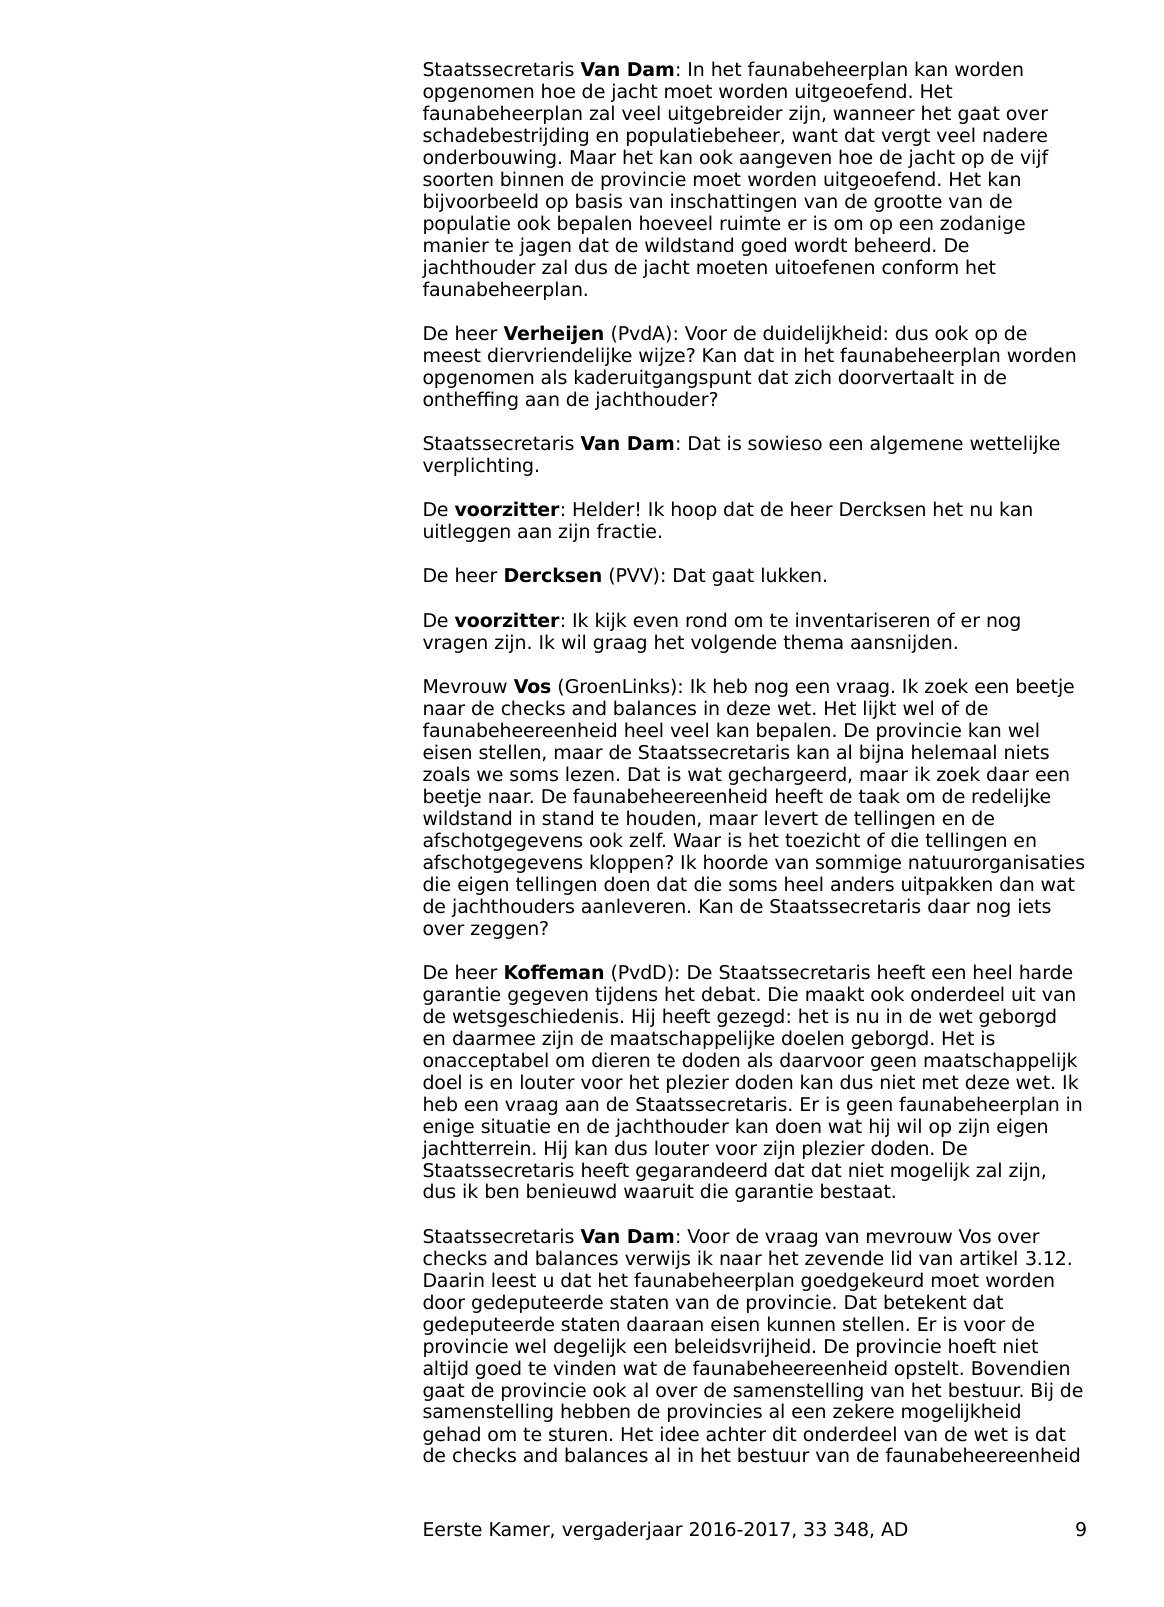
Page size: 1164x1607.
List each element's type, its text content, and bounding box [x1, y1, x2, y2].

text Staatssecretaris Van Dam: Dat is sowieso een algemene wettelijke verplichting. [422, 433, 1087, 477]
text De voorzitter: Helder! Ik hoop dat de heer Dercksen het nu kan uitleggen aan zijn fractie. [422, 499, 1087, 543]
text Mevrouw Vos (GroenLinks): Ik heb nog een vraag. Ik zoek een beetje naar de checks and balances in deze wet. Het lijkt wel of de faunabeheereenheid heel veel kan bepalen. De provincie kan wel eisen stellen, maar de Staatssecretaris kan al bijna helemaal niets zoals we soms lezen. Dat is wat gechargeerd, maar ik zoek daar een beetje naar. De faunabeheereenheid heeft de taak om de redelijke wildstand in stand te houden, maar levert de tellingen en de afschotgegevens ook zelf. Waar is het toezicht of die tellingen en afschotgegevens kloppen? Ik hoorde van sommige natuurorganisaties die eigen tellingen doen dat die soms heel anders uitpakken dan wat de jachthouders aanleveren. Kan de Staatssecretaris daar nog iets over zeggen? [422, 676, 1087, 939]
text De heer Dercksen (PVV): Dat gaat lukken. [422, 565, 1087, 587]
text De voorzitter: Ik kijk even rond om te inventariseren of er nog vragen zijn. Ik wil graag het volgende thema aansnijden. [422, 609, 1087, 653]
text Staatssecretaris Van Dam: Voor de vraag van mevrouw Vos over checks and balances verwijs ik naar het zevende lid van artikel 3.12. Daarin leest u dat het faunabeheerplan goedgekeurd moet worden door gedeputeerde staten van de provincie. Dat betekent dat gedeputeerde staten daaraan eisen kunnen stellen. Er is voor de provincie wel degelijk een beleidsvrijheid. De provincie hoeft niet altijd goed te vinden wat de faunabeheereenheid opstelt. Bovendien gaat de provincie ook al over de samenstelling van het bestuur. Bij de samenstelling hebben de provincies al een zekere mogelijkheid gehad om te sturen. Het idee achter dit onderdeel van de wet is dat de checks and balances al in het bestuur van de faunabeheereenheid [422, 1226, 1087, 1467]
text Staatssecretaris Van Dam: In het faunabeheerplan kan worden opgenomen hoe de jacht moet worden uitgeoefend. Het faunabeheerplan zal veel uitgebreider zijn, wanneer het gaat over schadebestrijding en populatiebeheer, want dat vergt veel nadere onderbouwing. Maar het kan ook aangeven hoe de jacht op de vijf soorten binnen de provincie moet worden uitgeoefend. Het kan bijvoorbeeld op basis van inschattingen van de grootte van de populatie ook bepalen hoeveel ruimte er is om op een zodanige manier te jagen dat de wildstand goed wordt beheerd. De jachthouder zal dus de jacht moeten uitoefenen conform het faunabeheerplan. [422, 59, 1087, 301]
text De heer Koffeman (PvdD): De Staatssecretaris heeft een heel harde garantie gegeven tijdens het debat. Die maakt ook onderdeel uit van de wetsgeschiedenis. Hij heeft gezegd: het is nu in de wet geborgd en daarmee zijn de maatschappelijke doelen geborgd. Het is onacceptabel om dieren te doden als daarvoor geen maatschappelijk doel is en louter voor het plezier doden kan dus niet met deze wet. Ik heb een vraag aan de Staatssecretaris. Er is geen faunabeheerplan in enige situatie en de jachthouder kan doen wat hij wil op zijn eigen jachtterrein. Hij kan dus louter voor zijn plezier doden. De Staatssecretaris heeft gegarandeerd dat dat niet mogelijk zal zijn, dus ik ben benieuwd waaruit die garantie bestaat. [422, 962, 1087, 1203]
text De heer Verheijen (PvdA): Voor de duidelijkheid: dus ook op de meest diervriendelijke wijze? Kan dat in het faunabeheerplan worden opgenomen als kaderuitgangspunt dat zich doorvertaalt in de ontheffing aan de jachthouder? [422, 323, 1087, 411]
